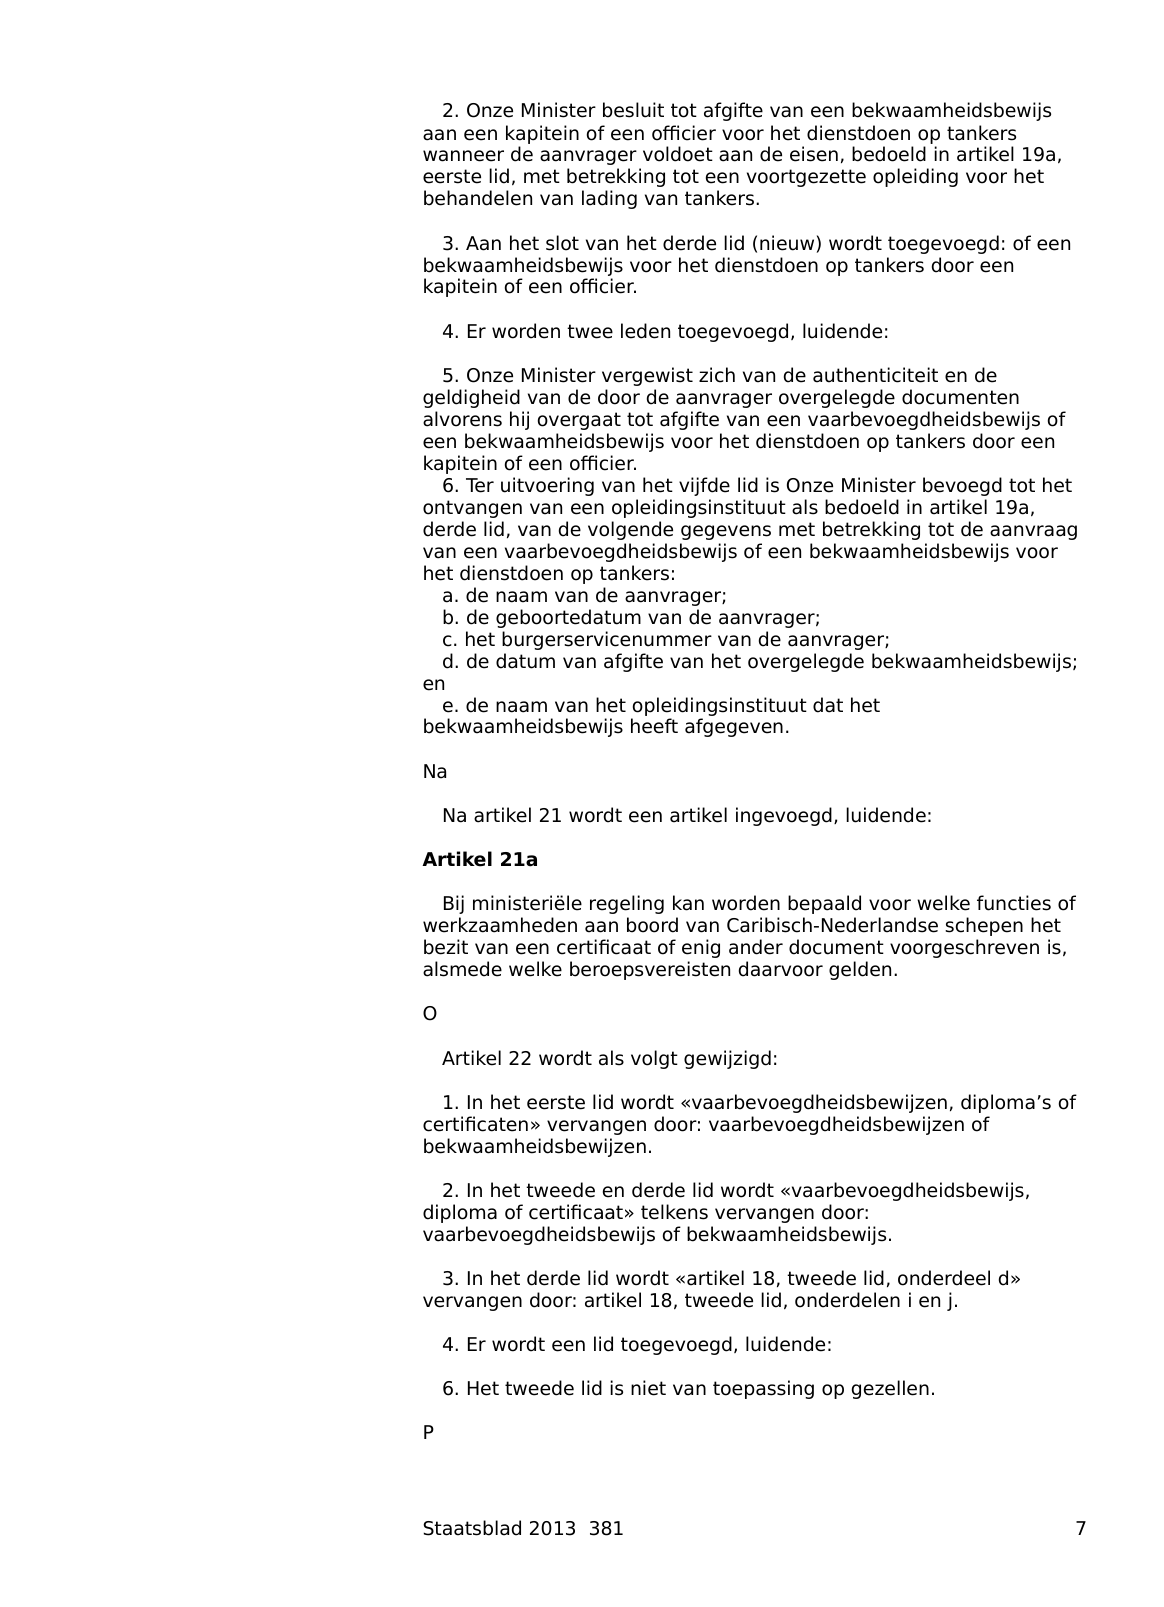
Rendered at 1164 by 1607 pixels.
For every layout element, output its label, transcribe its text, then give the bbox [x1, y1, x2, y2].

text Na artikel 21 wordt een artikel ingevoegd, luidende: [422, 805, 1087, 827]
text 6. Het tweede lid is niet van toepassing op gezellen. [422, 1378, 1087, 1400]
text Na [422, 761, 1087, 783]
text 4. Er wordt een lid toegevoegd, luidende: [422, 1334, 1087, 1356]
text d. de datum van afgifte van het overgelegde bekwaamheidsbewijs; en [422, 651, 1087, 694]
text 1. In het eerste lid wordt «vaarbevoegdheidsbewijzen, diploma’s of certificaten» vervangen door: vaarbevoegdheidsbewijzen of bekwaamheidsbewijzen. [422, 1092, 1087, 1157]
text c. het burgerservicenummer van de aanvrager; [422, 628, 1087, 651]
text 6. Ter uitvoering van het vijfde lid is Onze Minister bevoegd tot het ontvangen van een opleidingsinstituut als bedoeld in artikel 19a, derde lid, van de volgende gegevens met betrekking tot de aanvraag van een vaarbevoegdheidsbewijs of een bekwaamheidsbewijs voor het dienstdoen op tankers: [422, 475, 1087, 584]
text 4. Er worden twee leden toegevoegd, luidende: [422, 321, 1087, 343]
text O [422, 1003, 1087, 1025]
text 5. Onze Minister vergewist zich van de authenticiteit en de geldigheid van de door de aanvrager overgelegde documenten alvorens hij overgaat tot afgifte van een vaarbevoegdheidsbewijs of een bekwaamheidsbewijs voor het dienstdoen op tankers door een kapitein of een officier. [422, 365, 1087, 475]
text Artikel 22 wordt als volgt gewijzigd: [422, 1047, 1087, 1069]
text 3. In het derde lid wordt «artikel 18, tweede lid, onderdeel d» vervangen door: artikel 18, tweede lid, onderdelen i en j. [422, 1268, 1087, 1312]
text 2. In het tweede en derde lid wordt «vaarbevoegdheidsbewijs, diploma of certificaat» telkens vervangen door: vaarbevoegdheidsbewijs of bekwaamheidsbewijs. [422, 1180, 1087, 1246]
text e. de naam van het opleidingsinstituut dat het bekwaamheidsbewijs heeft afgegeven. [422, 694, 1087, 738]
text 2. Onze Minister besluit tot afgifte van een bekwaamheidsbewijs aan een kapitein of een officier voor het dienstdoen op tankers wanneer de aanvrager voldoet aan de eisen, bedoeld in artikel 19a, eerste lid, met betrekking tot een voortgezette opleiding voor het behandelen van lading van tankers. [422, 100, 1087, 210]
text Bij ministeriële regeling kan worden bepaald voor welke functies of werkzaamheden aan boord van Caribisch-Nederlandse schepen het bezit van een certificaat of enig ander document voorgeschreven is, alsmede welke beroepsvereisten daarvoor gelden. [422, 893, 1087, 981]
text a. de naam van de aanvrager; [422, 584, 1087, 607]
subtitle Artikel 21a [422, 849, 1087, 871]
text b. de geboortedatum van de aanvrager; [422, 607, 1087, 628]
text 3. Aan het slot van het derde lid (nieuw) wordt toegevoegd: of een bekwaamheidsbewijs voor het dienstdoen op tankers door een kapitein of een officier. [422, 232, 1087, 298]
text P [422, 1422, 1087, 1444]
